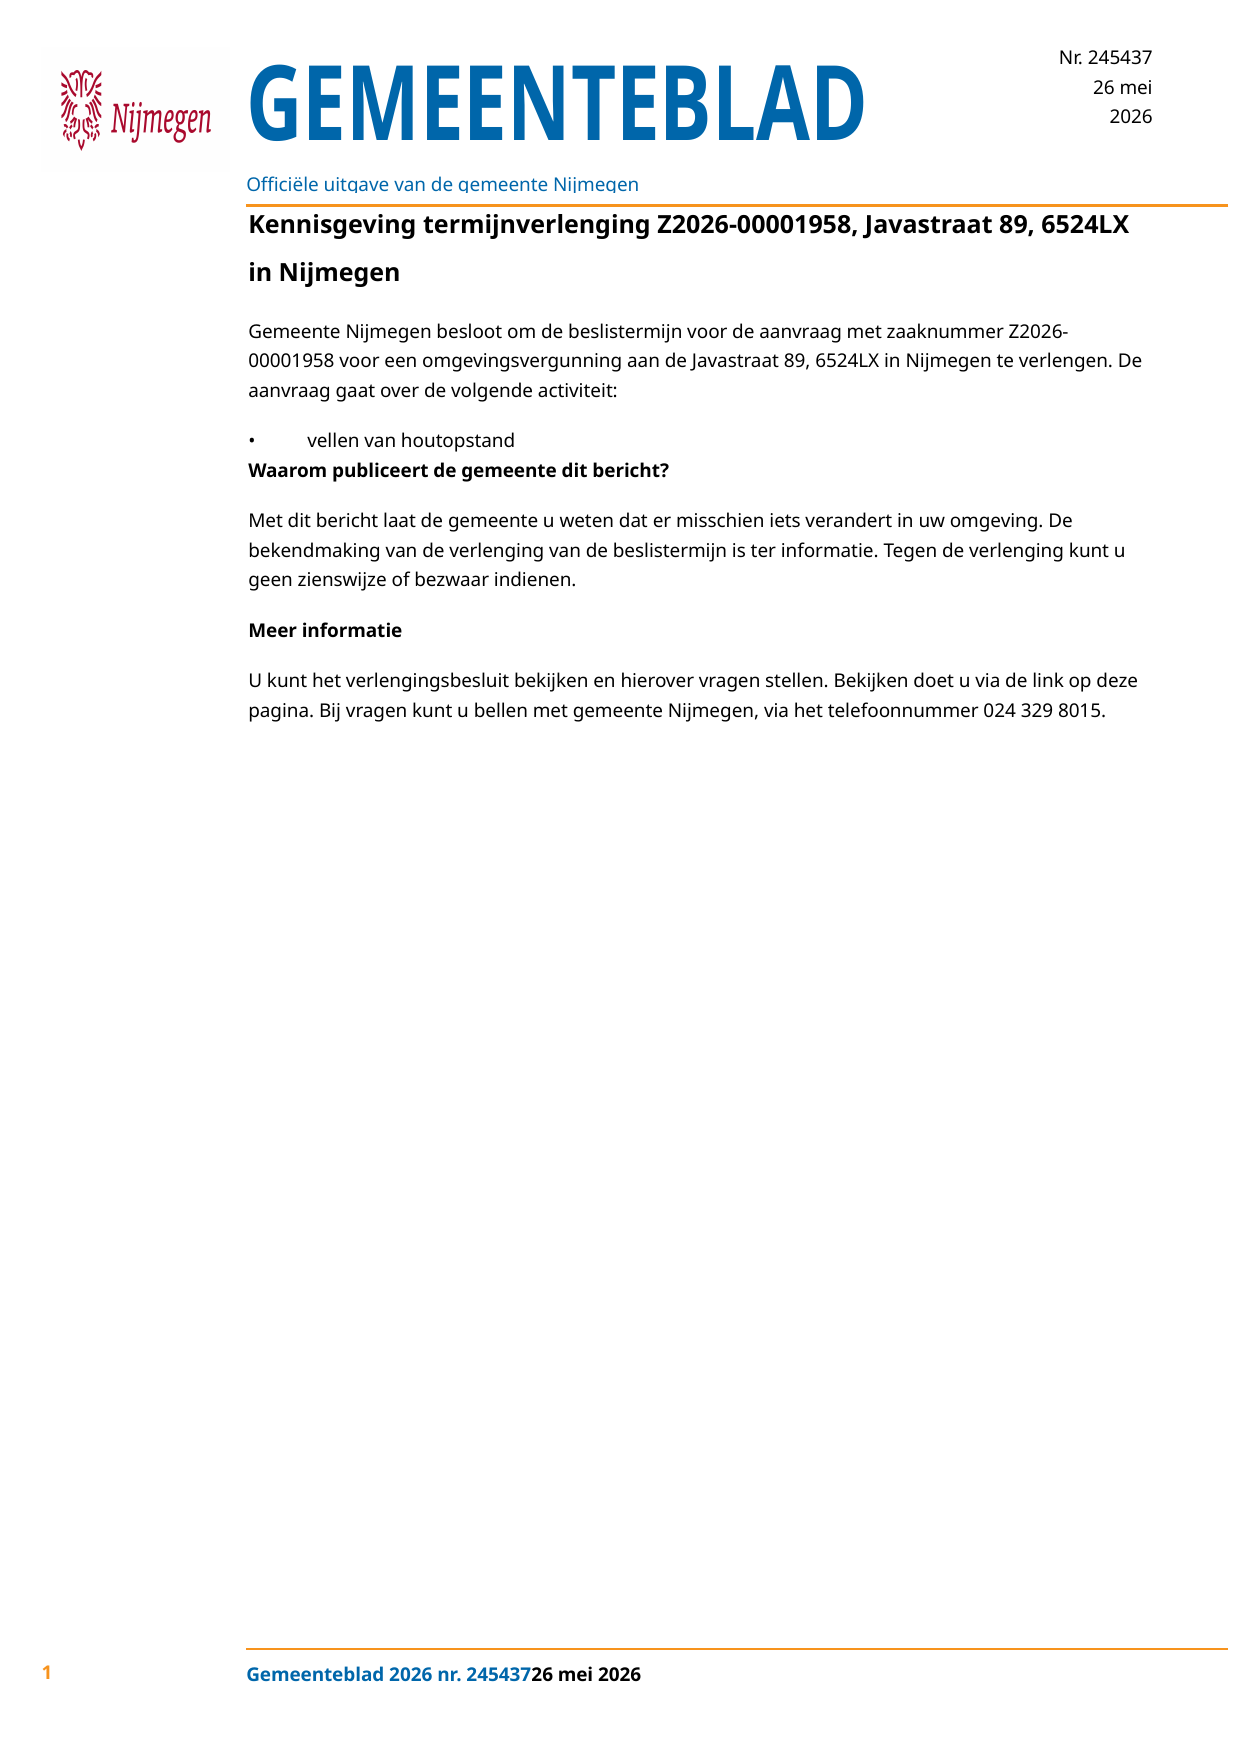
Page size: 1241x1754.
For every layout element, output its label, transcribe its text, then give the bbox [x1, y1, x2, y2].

text Meer informatie [248, 617, 1152, 643]
picture [41, 47, 231, 172]
text Waarom publiceert de gemeente dit bericht? [248, 457, 1152, 483]
text Kennisgeving termijnverlenging Z2026-00001958, Javastraat 89, 6524LX in Nijmegen [248, 207, 1152, 288]
text U kunt het verlengingsbesluit bekijken en hierover vragen stellen. Bekijken doet u via de link op deze pagina. Bij vragen kunt u bellen met gemeente Nijmegen, via het telefoonnummer 024 329 8015. [248, 667, 1152, 723]
text Gemeente Nijmegen besloot om de beslistermijn voor de aanvraag met zaaknummer Z2026-00001958 voor een omgevingsvergunning aan de Javastraat 89, 6524LX in Nijmegen te verlengen. De aanvraag gaat over de volgende activiteit: [248, 318, 1152, 403]
text Met dit bericht laat de gemeente u weten dat er misschien iets verandert in uw omgeving. De bekendmaking van de verlenging van de beslistermijn is ter informatie. Tegen de verlenging kunt u geen zienswijze of bezwaar indienen. [248, 507, 1152, 592]
list vellen van houtopstand [248, 427, 1152, 453]
